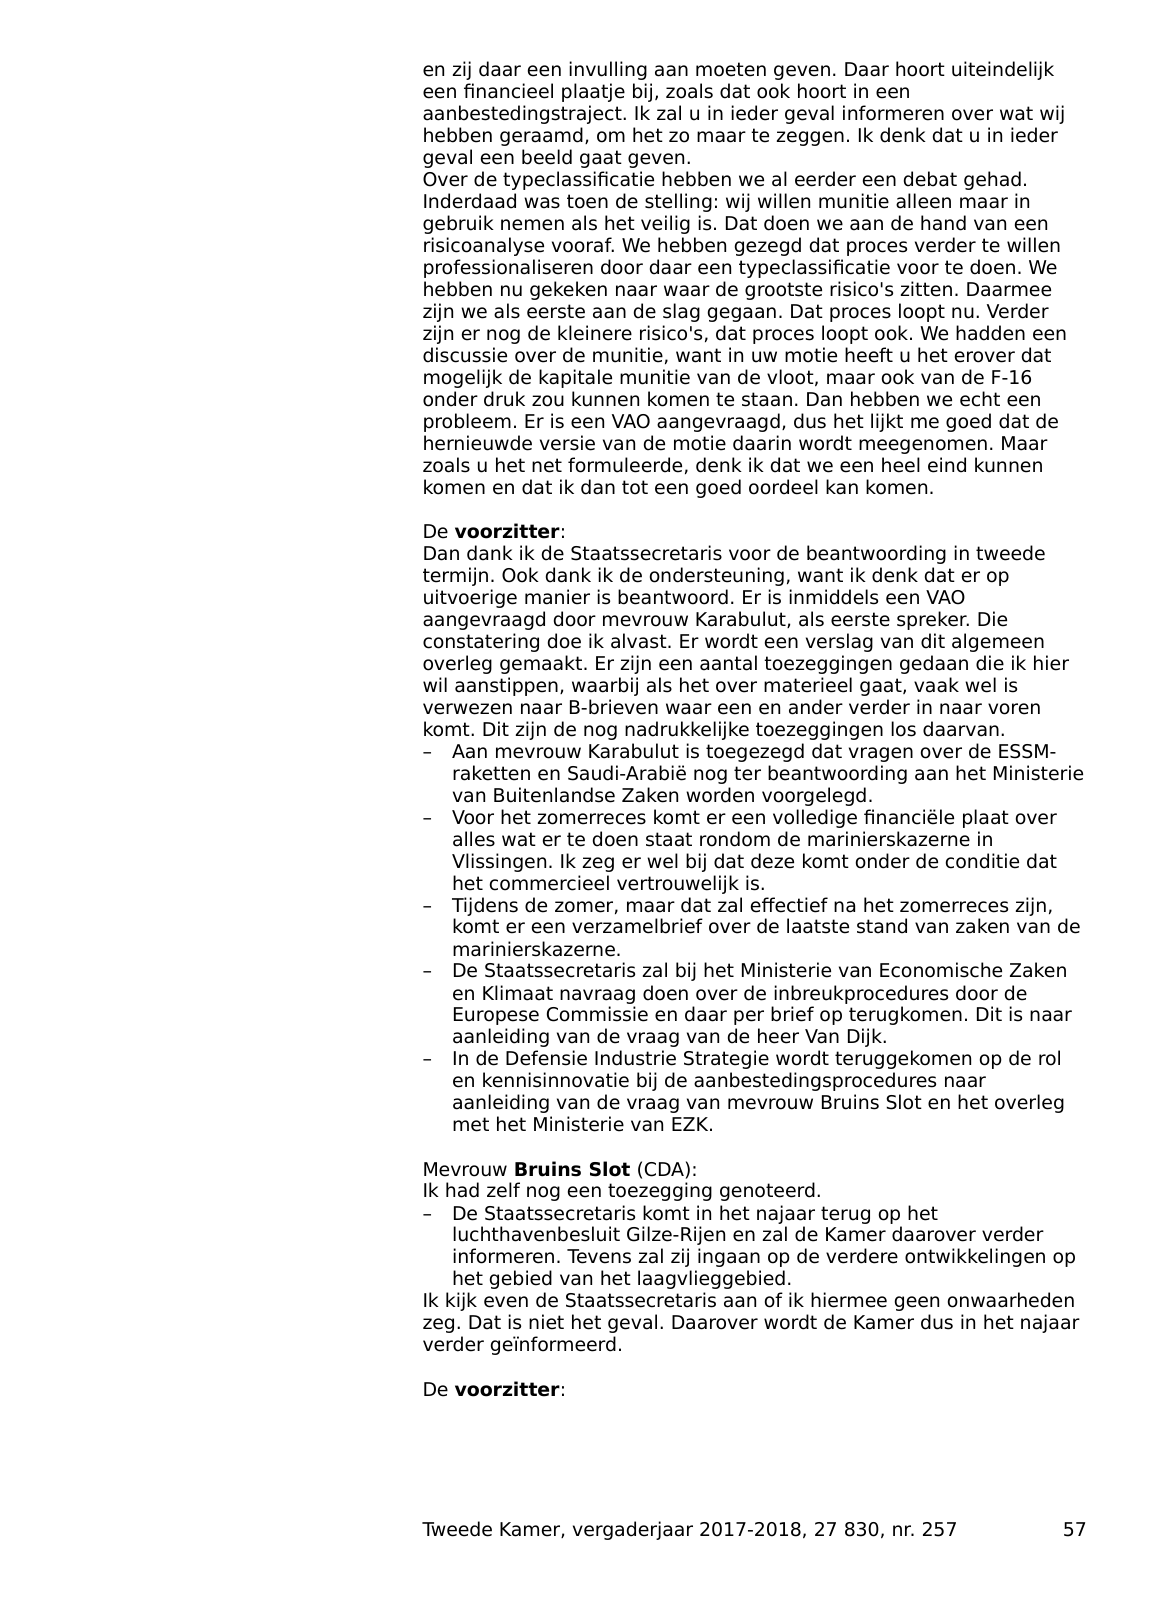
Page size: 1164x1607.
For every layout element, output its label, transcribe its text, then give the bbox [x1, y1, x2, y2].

text Mevrouw Bruins Slot (CDA): [422, 1158, 1087, 1180]
text – De Staatssecretaris zal bij het Ministerie van Economische Zaken en Klimaat navraag doen over de inbreukprocedures door de Europese Commissie en daar per brief op terugkomen. Dit is naar aanleiding van de vraag van de heer Van Dijk. [422, 960, 1087, 1048]
text – De Staatssecretaris komt in het najaar terug op het luchthavenbesluit Gilze-Rijen en zal de Kamer daarover verder informeren. Tevens zal zij ingaan op de verdere ontwikkelingen op het gebied van het laagvlieggebied. [422, 1202, 1087, 1290]
text – Voor het zomerreces komt er een volledige financiële plaat over alles wat er te doen staat rondom de marinierskazerne in Vlissingen. Ik zeg er wel bij dat deze komt onder de conditie dat het commercieel vertrouwelijk is. [422, 807, 1087, 894]
text De voorzitter: [422, 521, 1087, 543]
text – Aan mevrouw Karabulut is toegezegd dat vragen over de ESSM-raketten en Saudi-Arabië nog ter beantwoording aan het Ministerie van Buitenlandse Zaken worden voorgelegd. [422, 741, 1087, 807]
text Ik kijk even de Staatssecretaris aan of ik hiermee geen onwaarheden zeg. Dat is niet het geval. Daarover wordt de Kamer dus in het najaar verder geïnformeerd. [422, 1290, 1087, 1356]
text Dan dank ik de Staatssecretaris voor de beantwoording in tweede termijn. Ook dank ik de ondersteuning, want ik denk dat er op uitvoerige manier is beantwoord. Er is inmiddels een VAO aangevraagd door mevrouw Karabulut, als eerste spreker. Die constatering doe ik alvast. Er wordt een verslag van dit algemeen overleg gemaakt. Er zijn een aantal toezeggingen gedaan die ik hier wil aanstippen, waarbij als het over materieel gaat, vaak wel is verwezen naar B-brieven waar een en ander verder in naar voren komt. Dit zijn de nog nadrukkelijke toezeggingen los daarvan. [422, 543, 1087, 741]
text Over de typeclassificatie hebben we al eerder een debat gehad. Inderdaad was toen de stelling: wij willen munitie alleen maar in gebruik nemen als het veilig is. Dat doen we aan de hand van een risicoanalyse vooraf. We hebben gezegd dat proces verder te willen professionaliseren door daar een typeclassificatie voor te doen. We hebben nu gekeken naar waar de grootste risico's zitten. Daarmee zijn we als eerste aan de slag gegaan. Dat proces loopt nu. Verder zijn er nog de kleinere risico's, dat proces loopt ook. We hadden een discussie over de munitie, want in uw motie heeft u het erover dat mogelijk de kapitale munitie van de vloot, maar ook van de F-16 onder druk zou kunnen komen te staan. Dan hebben we echt een probleem. Er is een VAO aangevraagd, dus het lijkt me goed dat de hernieuwde versie van de motie daarin wordt meegenomen. Maar zoals u het net formuleerde, denk ik dat we een heel eind kunnen komen en dat ik dan tot een goed oordeel kan komen. [422, 169, 1087, 499]
text – Tijdens de zomer, maar dat zal effectief na het zomerreces zijn, komt er een verzamelbrief over de laatste stand van zaken van de marinierskazerne. [422, 894, 1087, 960]
text – In de Defensie Industrie Strategie wordt teruggekomen op de rol en kennisinnovatie bij de aanbestedingsprocedures naar aanleiding van de vraag van mevrouw Bruins Slot en het overleg met het Ministerie van EZK. [422, 1048, 1087, 1136]
text De voorzitter: [422, 1378, 1087, 1400]
text en zij daar een invulling aan moeten geven. Daar hoort uiteindelijk een financieel plaatje bij, zoals dat ook hoort in een aanbestedingstraject. Ik zal u in ieder geval informeren over wat wij hebben geraamd, om het zo maar te zeggen. Ik denk dat u in ieder geval een beeld gaat geven. [422, 59, 1087, 169]
text Ik had zelf nog een toezegging genoteerd. [422, 1180, 1087, 1202]
